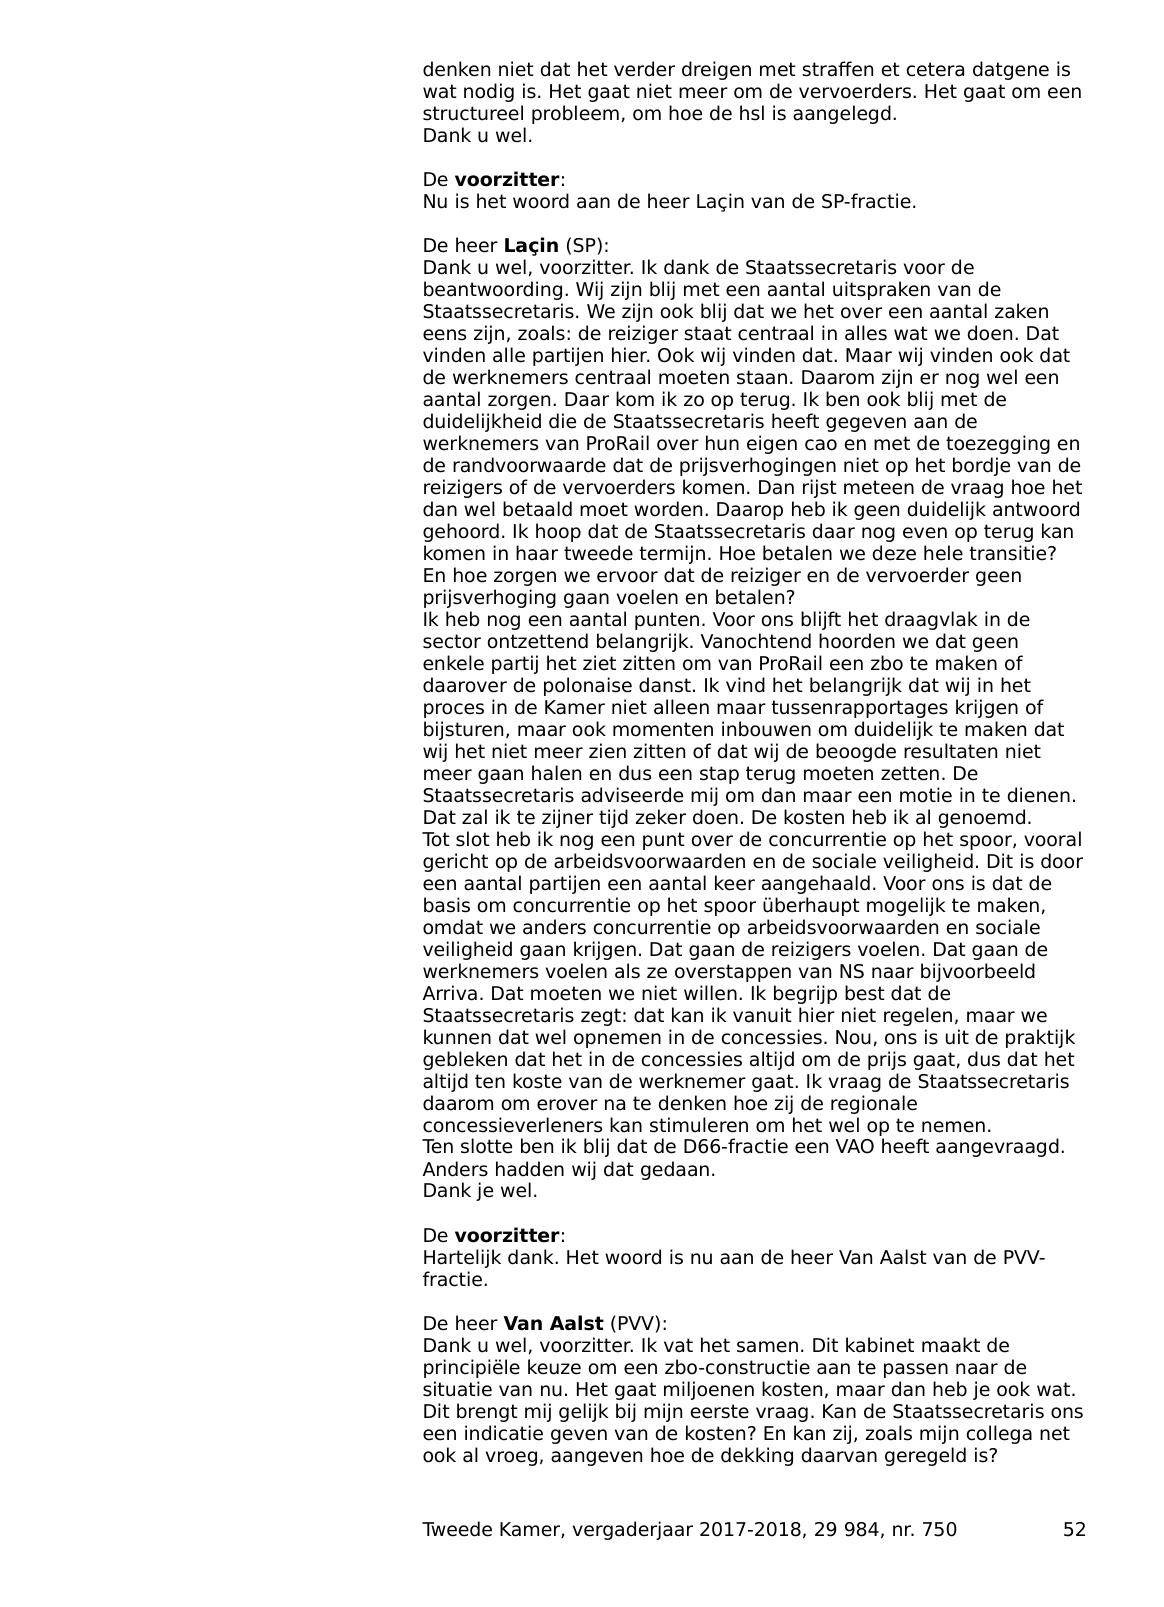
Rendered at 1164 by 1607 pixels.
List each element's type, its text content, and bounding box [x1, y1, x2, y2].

text De heer Laçin (SP): [422, 235, 1087, 257]
text De heer Van Aalst (PVV): [422, 1313, 1087, 1335]
text Dank u wel, voorzitter. Ik dank de Staatssecretaris voor de beantwoording. Wij zijn blij met een aantal uitspraken van de Staatssecretaris. We zijn ook blij dat we het over een aantal zaken eens zijn, zoals: de reiziger staat centraal in alles wat we doen. Dat vinden alle partijen hier. Ook wij vinden dat. Maar wij vinden ook dat de werknemers centraal moeten staan. Daarom zijn er nog wel een aantal zorgen. Daar kom ik zo op terug. Ik ben ook blij met de duidelijkheid die de Staatssecretaris heeft gegeven aan de werknemers van ProRail over hun eigen cao en met de toezegging en de randvoorwaarde dat de prijsverhogingen niet op het bordje van de reizigers of de vervoerders komen. Dan rijst meteen de vraag hoe het dan wel betaald moet worden. Daarop heb ik geen duidelijk antwoord gehoord. Ik hoop dat de Staatssecretaris daar nog even op terug kan komen in haar tweede termijn. Hoe betalen we deze hele transitie? En hoe zorgen we ervoor dat de reiziger en de vervoerder geen prijsverhoging gaan voelen en betalen? [422, 257, 1087, 609]
text Tot slot heb ik nog een punt over de concurrentie op het spoor, vooral gericht op de arbeidsvoorwaarden en de sociale veiligheid. Dit is door een aantal partijen een aantal keer aangehaald. Voor ons is dat de basis om concurrentie op het spoor überhaupt mogelijk te maken, omdat we anders concurrentie op arbeidsvoorwaarden en sociale veiligheid gaan krijgen. Dat gaan de reizigers voelen. Dat gaan de werknemers voelen als ze overstappen van NS naar bijvoorbeeld Arriva. Dat moeten we niet willen. Ik begrijp best dat de Staatssecretaris zegt: dat kan ik vanuit hier niet regelen, maar we kunnen dat wel opnemen in de concessies. Nou, ons is uit de praktijk gebleken dat het in de concessies altijd om de prijs gaat, dus dat het altijd ten koste van de werknemer gaat. Ik vraag de Staatssecretaris daarom om erover na te denken hoe zij de regionale concessieverleners kan stimuleren om het wel op te nemen. [422, 829, 1087, 1136]
text Nu is het woord aan de heer Laçin van de SP-fractie. [422, 191, 1087, 213]
text De voorzitter: [422, 1224, 1087, 1247]
text De voorzitter: [422, 169, 1087, 191]
text Dank je wel. [422, 1180, 1087, 1202]
text Dank u wel. [422, 125, 1087, 147]
text Ik heb nog een aantal punten. Voor ons blijft het draagvlak in de sector ontzettend belangrijk. Vanochtend hoorden we dat geen enkele partij het ziet zitten om van ProRail een zbo te maken of daarover de polonaise danst. Ik vind het belangrijk dat wij in het proces in de Kamer niet alleen maar tussenrapportages krijgen of bijsturen, maar ook momenten inbouwen om duidelijk te maken dat wij het niet meer zien zitten of dat wij de beoogde resultaten niet meer gaan halen en dus een stap terug moeten zetten. De Staatssecretaris adviseerde mij om dan maar een motie in te dienen. Dat zal ik te zijner tijd zeker doen. De kosten heb ik al genoemd. [422, 609, 1087, 829]
text Hartelijk dank. Het woord is nu aan de heer Van Aalst van de PVV-fractie. [422, 1247, 1087, 1291]
text denken niet dat het verder dreigen met straffen et cetera datgene is wat nodig is. Het gaat niet meer om de vervoerders. Het gaat om een structureel probleem, om hoe de hsl is aangelegd. [422, 59, 1087, 125]
text Dank u wel, voorzitter. Ik vat het samen. Dit kabinet maakt de principiële keuze om een zbo-constructie aan te passen naar de situatie van nu. Het gaat miljoenen kosten, maar dan heb je ook wat. Dit brengt mij gelijk bij mijn eerste vraag. Kan de Staatssecretaris ons een indicatie geven van de kosten? En kan zij, zoals mijn collega net ook al vroeg, aangeven hoe de dekking daarvan geregeld is? [422, 1335, 1087, 1467]
text Ten slotte ben ik blij dat de D66-fractie een VAO heeft aangevraagd. Anders hadden wij dat gedaan. [422, 1136, 1087, 1180]
